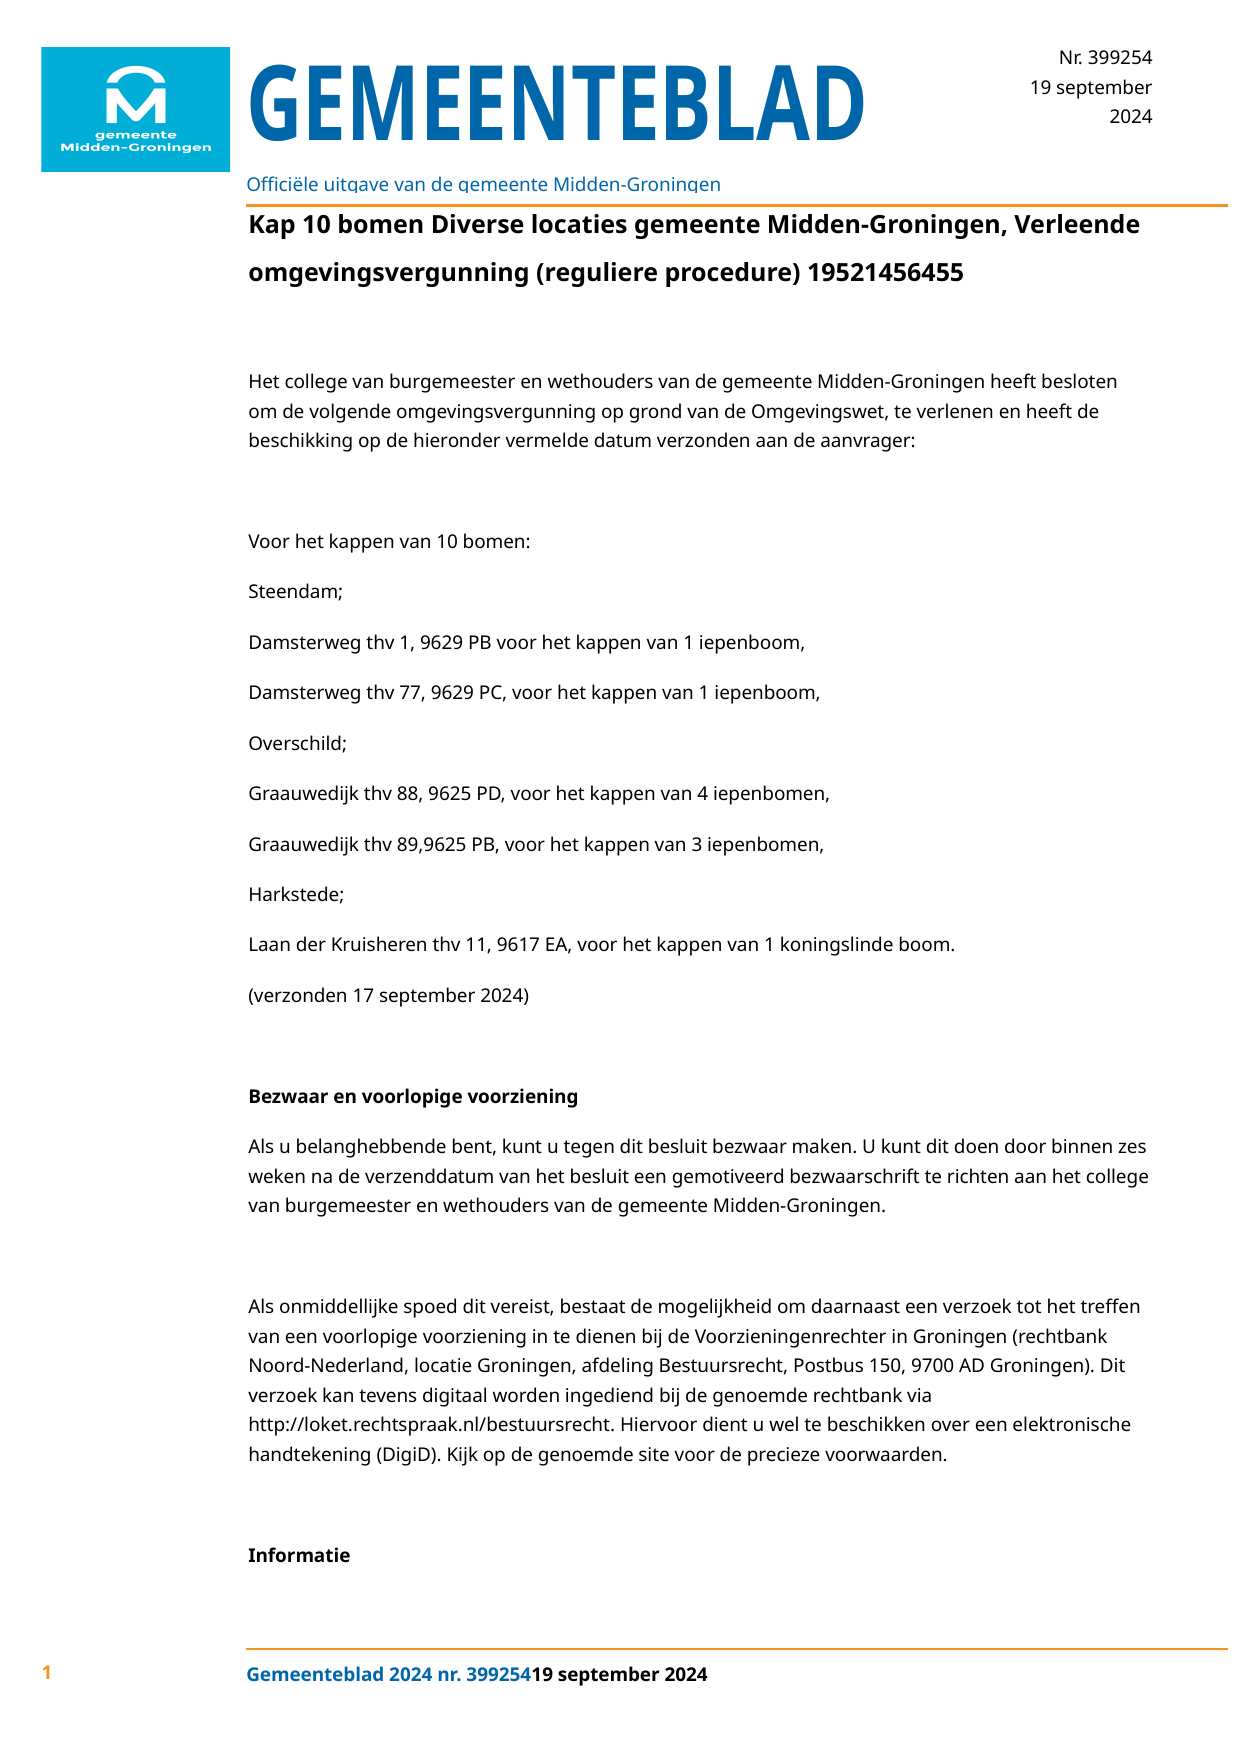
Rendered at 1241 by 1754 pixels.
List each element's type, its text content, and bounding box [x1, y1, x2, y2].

text Als onmiddellijke spoed dit vereist, bestaat de mogelijkheid om daarnaast een verzoek tot het treffen van een voorlopige voorziening in te dienen bij de Voorzieningenrechter in Groningen (rechtbank Noord-Nederland, locatie Groningen, afdeling Bestuursrecht, Postbus 150, 9700 AD Groningen). Dit verzoek kan tevens digitaal worden ingediend bij de genoemde rechtbank via http://loket.rechtspraak.nl/bestuursrecht. Hiervoor dient u wel te beschikken over een elektronische handtekening (DigiD). Kijk op de genoemde site voor de precieze voorwaarden. [248, 1293, 1152, 1467]
picture [107, 89, 165, 122]
text Kap 10 bomen Diverse locaties gemeente Midden-Groningen, Verleende omgevingsvergunning (reguliere procedure) 19521456455 [248, 207, 1152, 288]
text Damsterweg thv 1, 9629 PB voor het kappen van 1 iepenboom, [248, 629, 1152, 655]
text Graauwedijk thv 88, 9625 PD, voor het kappen van 4 iepenbomen, [248, 780, 1152, 806]
text Graauwedijk thv 89,9625 PB, voor het kappen van 3 iepenbomen, [248, 831, 1152, 857]
text Bezwaar en voorlopige voorziening [248, 1083, 1152, 1109]
text Als u belanghebbende bent, kunt u tegen dit besluit bezwaar maken. U kunt dit doen door binnen zes weken na de verzenddatum van het besluit een gemotiveerd bezwaarschrift te richten aan het college van burgemeester en wethouders van de gemeente Midden-Groningen. [248, 1133, 1152, 1218]
text (verzonden 17 september 2024) [248, 982, 1152, 1008]
picture [108, 66, 164, 82]
text Harkstede; [248, 881, 1152, 907]
text Damsterweg thv 77, 9629 PC, voor het kappen van 1 iepenboom, [248, 679, 1152, 705]
text Overschild; [248, 730, 1152, 756]
text Voor het kappen van 10 bomen: [248, 528, 1152, 554]
text Laan der Kruisheren thv 11, 9617 EA, voor het kappen van 1 koningslinde boom. [248, 932, 1152, 957]
text Informatie [248, 1542, 1152, 1568]
text Het college van burgemeester en wethouders van de gemeente Midden-Groningen heeft besloten om de volgende omgevingsvergunning op grond van de Omgevingswet, te verlenen en heeft de beschikking op de hieronder vermelde datum verzonden aan de aanvrager: [248, 368, 1152, 453]
picture [184, 146, 190, 153]
text Steendam; [248, 579, 1152, 604]
